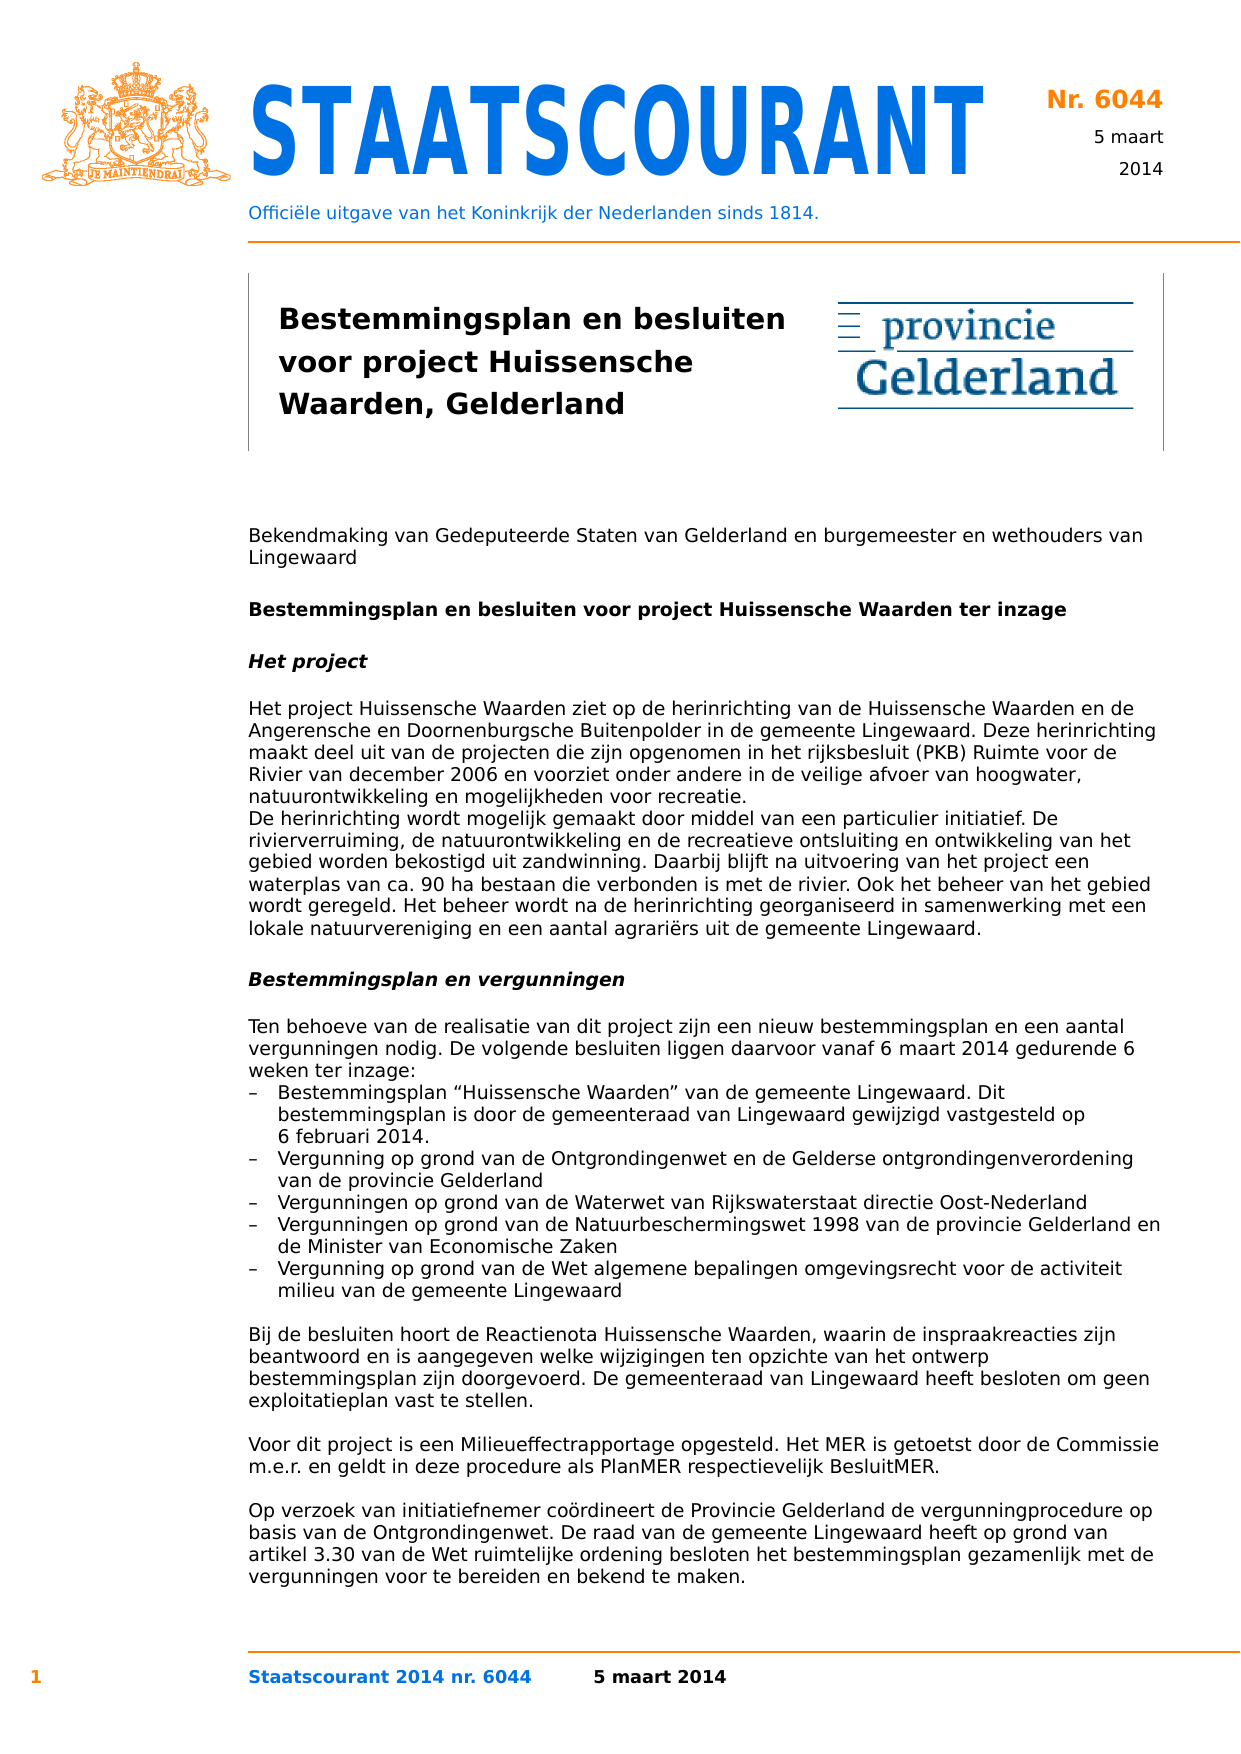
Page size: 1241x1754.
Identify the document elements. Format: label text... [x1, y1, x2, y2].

text – Vergunning op grond van de Ontgrondingenwet en de Gelderse ontgrondingenverordening van de provincie Gelderland [248, 1148, 1163, 1192]
picture [41, 62, 231, 186]
subtitle Bestemmingsplan en besluiten voor project Huissensche Waarden ter inzage [248, 599, 1163, 621]
table_header [25, 62, 248, 241]
table_cell 5 maart [998, 121, 1240, 153]
text Op verzoek van initiatiefnemer coördineert de Provincie Gelderland de vergunningprocedure op basis van de Ontgrondingenwet. De raad van de gemeente Lingewaard heeft op grond van artikel 3.30 van de Wet ruimtelijke ordening besloten het bestemmingsplan gezamenlijk met de vergunningen voor te bereiden en bekend te maken. [248, 1499, 1163, 1587]
text – Bestemmingsplan “Huissensche Waarden” van de gemeente Lingewaard. Dit bestemmingsplan is door de gemeenteraad van Lingewaard gewijzigd vastgesteld op 6 februari 2014. [248, 1082, 1163, 1148]
text Ten behoeve van de realisatie van dit project zijn een nieuw bestemmingsplan en een aantal vergunningen nodig. De volgende besluiten liggen daarvoor vanaf 6 maart 2014 gedurende 6 weken ter inzage: [248, 1016, 1163, 1082]
text – Vergunningen op grond van de Natuurbeschermingswet 1998 van de provincie Gelderland en de Minister van Economische Zaken [248, 1214, 1163, 1258]
text Bij de besluiten hoort de Reactienota Huissensche Waarden, waarin de inspraakreacties zijn beantwoord en is aangegeven welke wijzigingen ten opzichte van het ontwerp bestemmingsplan zijn doorgevoerd. De gemeenteraad van Lingewaard heeft besloten om geen exploitatieplan vast te stellen. [248, 1324, 1163, 1412]
picture [838, 302, 1134, 409]
subtitle Bestemmingsplan en besluiten voor project Huissensche Waarden, Gelderland [249, 273, 1163, 451]
text Voor dit project is een Milieueffectrapportage opgesteld. Het MER is getoetst door de Commissie m.e.r. en geldt in deze procedure als PlanMER respectievelijk BesluitMER. [248, 1434, 1163, 1478]
table_header Nr. 6044 [998, 62, 1240, 121]
table_cell Officiële uitgave van het Koninkrijk der Nederlanden sinds 1814. [248, 203, 1240, 241]
table_header STAATSCOURANT [248, 62, 998, 203]
text – Vergunningen op grond van de Waterwet van Rijkswaterstaat directie Oost-Nederland [248, 1192, 1163, 1214]
table_cell 2014 [998, 153, 1240, 203]
text Het project Huissensche Waarden ziet op de herinrichting van de Huissensche Waarden en de Angerensche en Doornenburgsche Buitenpolder in de gemeente Lingewaard. Deze herinrichting maakt deel uit van de projecten die zijn opgenomen in het rijksbesluit (PKB) Ruimte voor de Rivier van december 2006 en voorziet onder andere in de veilige afvoer van hoogwater, natuurontwikkeling en mogelijkheden voor recreatie. [248, 698, 1163, 807]
text – Vergunning op grond van de Wet algemene bepalingen omgevingsrecht voor de activiteit milieu van de gemeente Lingewaard [248, 1258, 1163, 1302]
text De herinrichting wordt mogelijk gemaakt door middel van een particulier initiatief. De rivierverruiming, de natuurontwikkeling en de recreatieve ontsluiting en ontwikkeling van het gebied worden bekostigd uit zandwinning. Daarbij blijft na uitvoering van het project een waterplas van ca. 90 ha bestaan die verbonden is met de rivier. Ook het beheer van het gebied wordt geregeld. Het beheer wordt na de herinrichting georganiseerd in samenwerking met een lokale natuurvereniging en een aantal agrariërs uit de gemeente Lingewaard. [248, 807, 1163, 939]
subtitle Het project [248, 651, 1163, 673]
text Bekendmaking van Gedeputeerde Staten van Gelderland en burgemeester en wethouders van Lingewaard [248, 525, 1163, 569]
subtitle Bestemmingsplan en vergunningen [248, 969, 1163, 991]
